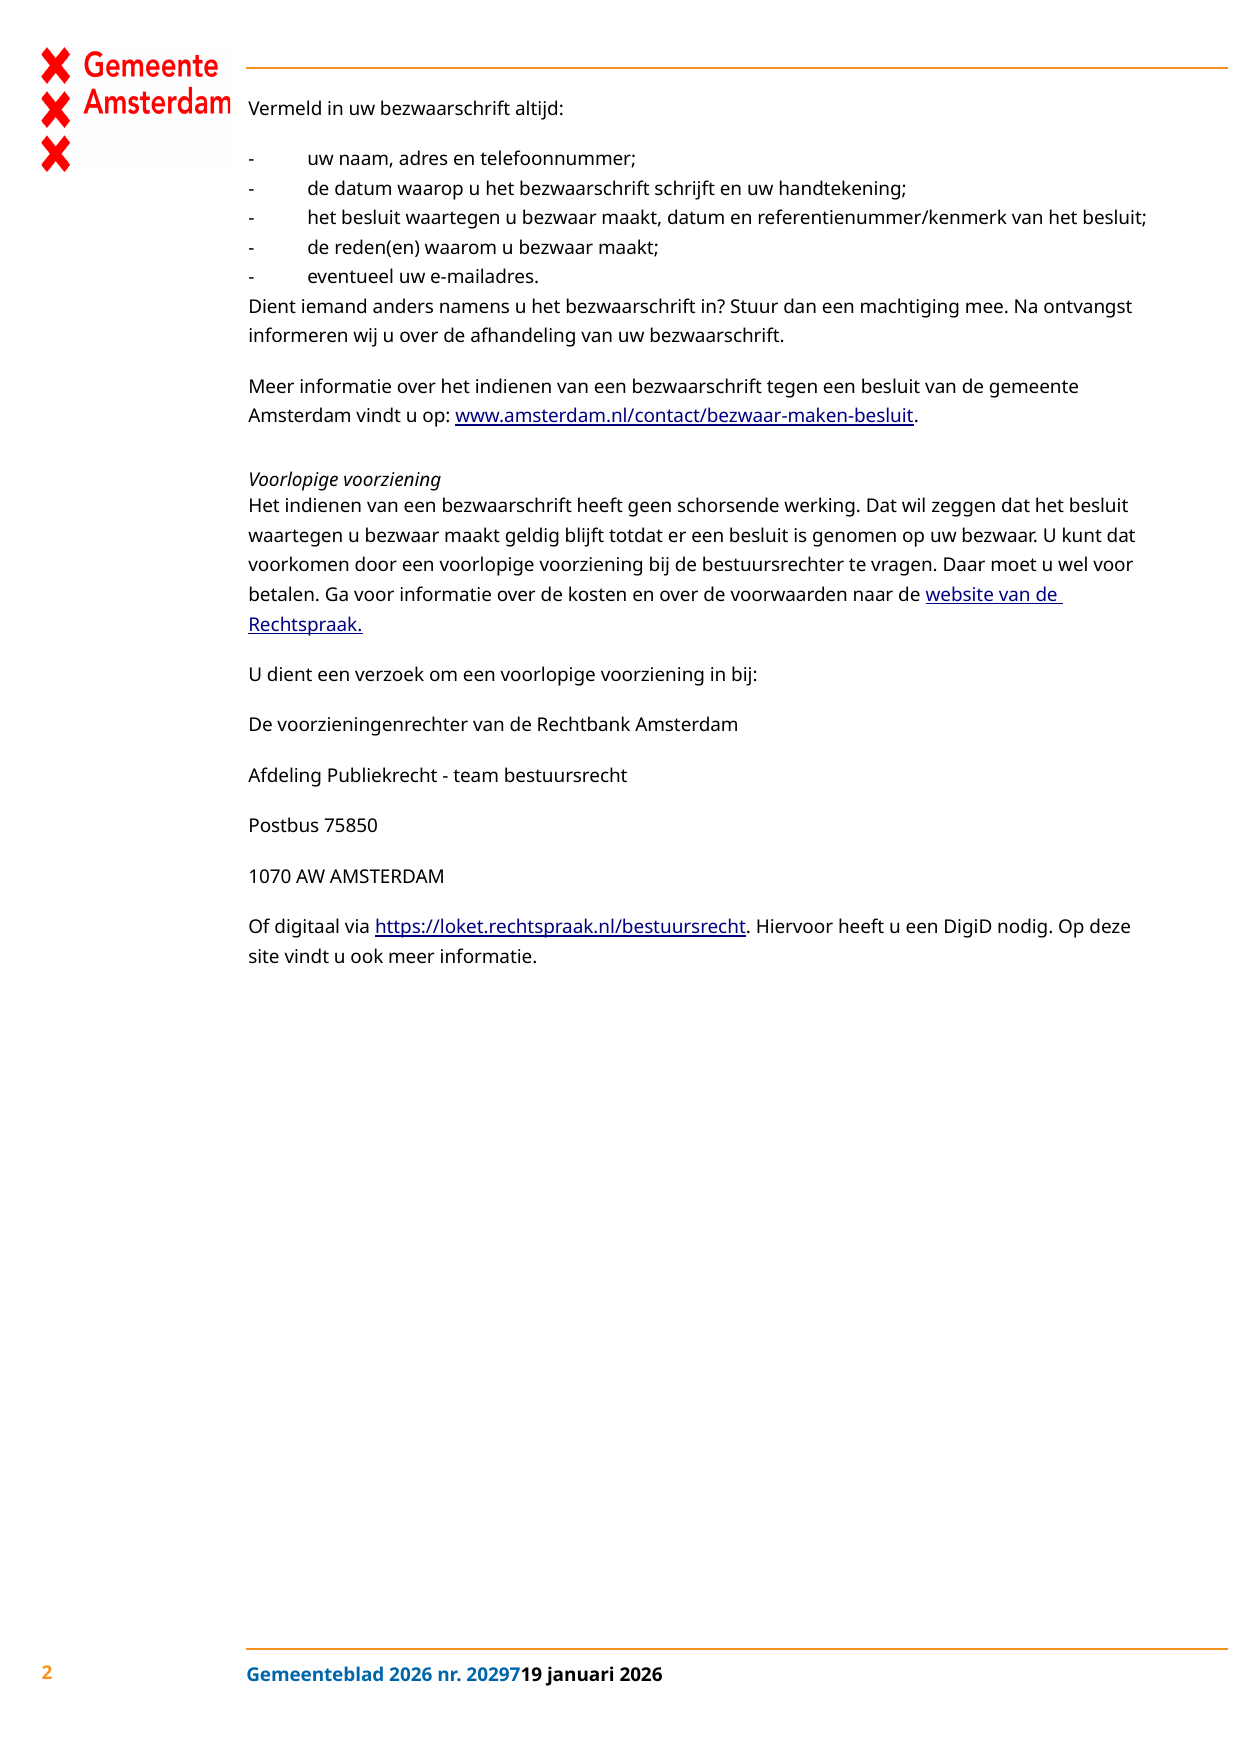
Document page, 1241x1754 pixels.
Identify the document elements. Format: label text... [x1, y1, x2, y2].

list de datum waarop u het bezwaarschrift schrijft en uw handtekening; [248, 175, 1152, 201]
text Het indienen van een bezwaarschrift heeft geen schorsende werking. Dat wil zeggen dat het besluit waartegen u bezwaar maakt geldig blijft totdat er een besluit is genomen op uw bezwaar. U kunt dat voorkomen door een voorlopige voorziening bij de bestuursrechter te vragen. Daar moet u wel voor betalen. Ga voor informatie over de kosten en over de voorwaarden naar de website van de Rechtspraak. [248, 492, 1152, 636]
text Postbus 75850 [248, 812, 1152, 838]
text Meer informatie over het indienen van een bezwaarschrift tegen een besluit van de gemeente Amsterdam vindt u op: www.amsterdam.nl/contact/bezwaar-maken-besluit. [248, 373, 1152, 428]
text Voorlopige voorziening [248, 467, 1152, 492]
list het besluit waartegen u bezwaar maakt, datum en referentienummer/kenmerk van het besluit; [248, 204, 1152, 230]
text De voorzieningenrechter van de Rechtbank Amsterdam [248, 712, 1152, 737]
text Of digitaal via https://loket.rechtspraak.nl/bestuursrecht. Hiervoor heeft u een DigiD nodig. Op deze site vindt u ook meer informatie. [248, 913, 1152, 968]
text 1070 AW AMSTERDAM [248, 863, 1152, 888]
text Afdeling Publiekrecht - team bestuursrecht [248, 762, 1152, 788]
list de reden(en) waarom u bezwaar maakt; [248, 234, 1152, 260]
text Vermeld in uw bezwaarschrift altijd: [248, 95, 1152, 121]
text Dient iemand anders namens u het bezwaarschrift in? Stuur dan een machtiging mee. Na ontvangst informeren wij u over de afhandeling van uw bezwaarschrift. [248, 293, 1152, 348]
list uw naam, adres en telefoonnummer; [248, 145, 1152, 171]
text U dient een verzoek om een voorlopige voorziening in bij: [248, 661, 1152, 687]
picture [41, 47, 231, 172]
list eventueel uw e-mailadres. [248, 263, 1152, 289]
